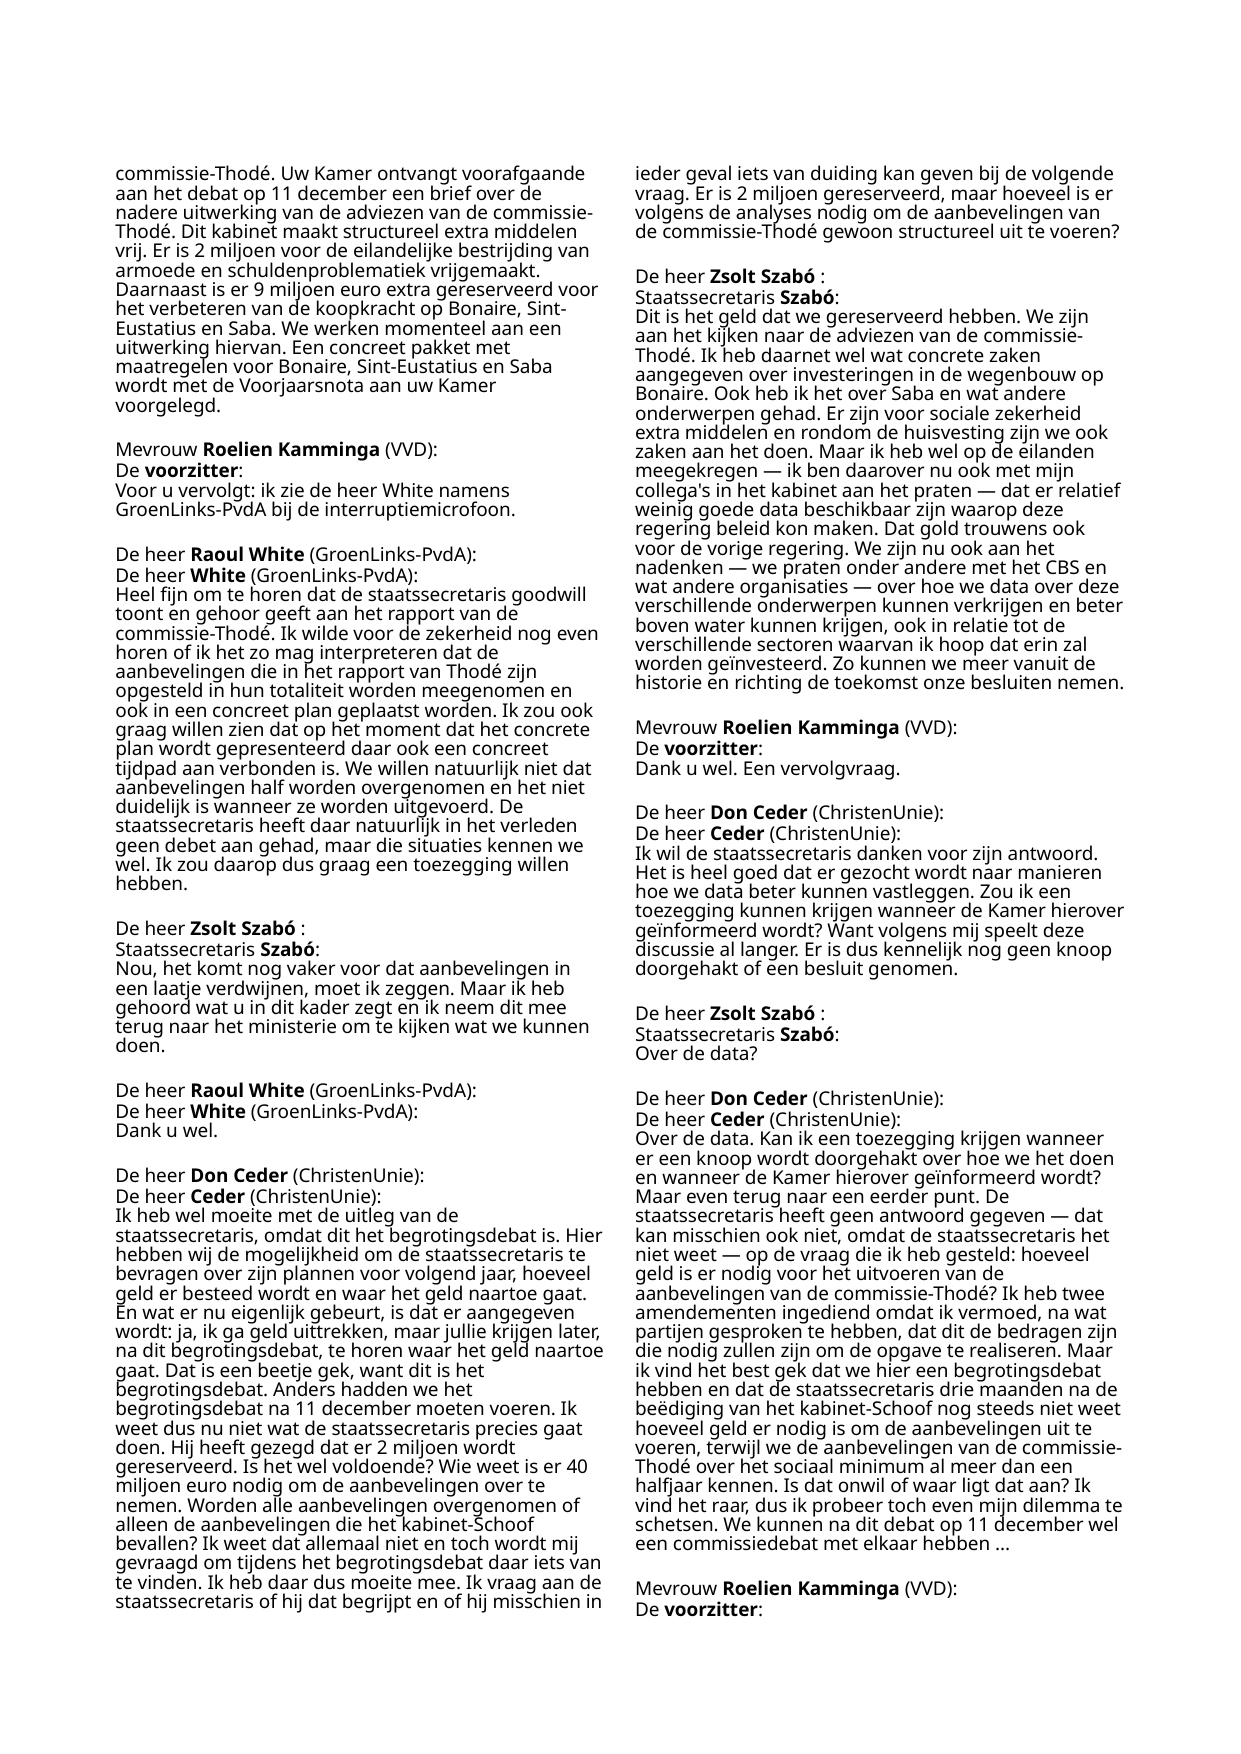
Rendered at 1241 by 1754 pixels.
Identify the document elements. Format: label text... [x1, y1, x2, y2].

text Mevrouw Roelien Kamminga (VVD): [115, 437, 605, 462]
text Staatssecretaris Szabó: [635, 1026, 1125, 1045]
text De heer Don Ceder (ChristenUnie): [635, 1085, 1125, 1111]
text Voor u vervolgt: ik zie de heer White namens GroenLinks-PvdA bij de interruptiemicrofoon. [115, 482, 605, 520]
text De voorzitter: [635, 1601, 1125, 1620]
text Staatssecretaris Szabó: [635, 289, 1125, 308]
text De heer Zsolt Szabó : [115, 915, 605, 941]
text Dank u wel. Een vervolgvraag. [635, 759, 1125, 779]
text De voorzitter: [635, 740, 1125, 759]
text De heer Zsolt Szabó : [635, 263, 1125, 289]
text Mevrouw Roelien Kamminga (VVD): [635, 714, 1125, 740]
text Nou, het komt nog vaker voor dat aanbevelingen in een laatje verdwijnen, moet ik zeggen. Maar ik heb gehoord wat u in dit kader zegt en ik neem dit mee terug naar het ministerie om te kijken wat we kunnen doen. [115, 960, 605, 1057]
text De heer Ceder (ChristenUnie): [115, 1188, 605, 1207]
text De voorzitter: [115, 462, 605, 482]
text De heer White (GroenLinks-PvdA): [115, 1103, 605, 1122]
text Dit is het geld dat we gereserveerd hebben. We zijn aan het kijken naar de adviezen van de commissie-Thodé. Ik heb daarnet wel wat concrete zaken aangegeven over investeringen in de wegenbouw op Bonaire. Ook heb ik het over Saba en wat andere onderwerpen gehad. Er zijn voor sociale zekerheid extra middelen en rondom de huisvesting zijn we ook zaken aan het doen. Maar ik heb wel op de eilanden meegekregen — ik ben daarover nu ook met mijn collega's in het kabinet aan het praten — dat er relatief weinig goede data beschikbaar zijn waarop deze regering beleid kon maken. Dat gold trouwens ook voor de vorige regering. We zijn nu ook aan het nadenken — we praten onder andere met het CBS en wat andere organisaties — over hoe we data over deze verschillende onderwerpen kunnen verkrijgen en beter boven water kunnen krijgen, ook in relatie tot de verschillende sectoren waarvan ik hoop dat erin zal worden geïnvesteerd. Zo kunnen we meer vanuit de historie en richting de toekomst onze besluiten nemen. [635, 308, 1125, 694]
text De heer Don Ceder (ChristenUnie): [635, 799, 1125, 825]
text Over de data. Kan ik een toezegging krijgen wanneer er een knoop wordt doorgehakt over hoe we het doen en wanneer de Kamer hierover geïnformeerd wordt? Maar even terug naar een eerder punt. De staatssecretaris heeft geen antwoord gegeven — dat kan misschien ook niet, omdat de staatssecretaris het niet weet — op de vraag die ik heb gesteld: hoeveel geld is er nodig voor het uitvoeren van de aanbevelingen van de commissie-Thodé? Ik heb twee amendementen ingediend omdat ik vermoed, na wat partijen gesproken te hebben, dat dit de bedragen zijn die nodig zullen zijn om de opgave te realiseren. Maar ik vind het best gek dat we hier een begrotingsdebat hebben en dat de staatssecretaris drie maanden na de beëdiging van het kabinet-Schoof nog steeds niet weet hoeveel geld er nodig is om de aanbevelingen uit te voeren, terwijl we de aanbevelingen van de commissie-Thodé over het sociaal minimum al meer dan een halfjaar kennen. Is dat onwil of waar ligt dat aan? Ik vind het raar, dus ik probeer toch even mijn dilemma te schetsen. We kunnen na dit debat op 11 december wel een commissiedebat met elkaar hebben ... [635, 1130, 1125, 1554]
text Over de data? [635, 1045, 1125, 1064]
text ieder geval iets van duiding kan geven bij de volgende vraag. Er is 2 miljoen gereserveerd, maar hoeveel is er volgens de analyses nodig om de aanbevelingen van de commissie-Thodé gewoon structureel uit te voeren? [635, 165, 1125, 242]
text Staatssecretaris Szabó: [115, 941, 605, 960]
text Heel fijn om te horen dat de staatssecretaris goodwill toont en gehoor geeft aan het rapport van de commissie-Thodé. Ik wilde voor de zekerheid nog even horen of ik het zo mag interpreteren dat de aanbevelingen die in het rapport van Thodé zijn opgesteld in hun totaliteit worden meegenomen en ook in een concreet plan geplaatst worden. Ik zou ook graag willen zien dat op het moment dat het concrete plan wordt gepresenteerd daar ook een concreet tijdpad aan verbonden is. We willen natuurlijk niet dat aanbevelingen half worden overgenomen en het niet duidelijk is wanneer ze worden uitgevoerd. De staatssecretaris heeft daar natuurlijk in het verleden geen debet aan gehad, maar die situaties kennen we wel. Ik zou daarop dus graag een toezegging willen hebben. [115, 586, 605, 894]
text Ik heb wel moeite met de uitleg van de staatssecretaris, omdat dit het begrotingsdebat is. Hier hebben wij de mogelijkheid om de staatssecretaris te bevragen over zijn plannen voor volgend jaar, hoeveel geld er besteed wordt en waar het geld naartoe gaat. En wat er nu eigenlijk gebeurt, is dat er aangegeven wordt: ja, ik ga geld uittrekken, maar jullie krijgen later, na dit begrotingsdebat, te horen waar het geld naartoe gaat. Dat is een beetje gek, want dit is het begrotingsdebat. Anders hadden we het begrotingsdebat na 11 december moeten voeren. Ik weet dus nu niet wat de staatssecretaris precies gaat doen. Hij heeft gezegd dat er 2 miljoen wordt gereserveerd. Is het wel voldoende? Wie weet is er 40 miljoen euro nodig om de aanbevelingen over te nemen. Worden alle aanbevelingen overgenomen of alleen de aanbevelingen die het kabinet-Schoof bevallen? Ik weet dat allemaal niet en toch wordt mij gevraagd om tijdens het begrotingsdebat daar iets van te vinden. Ik heb daar dus moeite mee. Ik vraag aan de staatssecretaris of hij dat begrijpt en of hij misschien in [115, 1207, 605, 1612]
text De heer Don Ceder (ChristenUnie): [115, 1162, 605, 1188]
text De heer Ceder (ChristenUnie): [635, 1111, 1125, 1130]
text Ik wil de staatssecretaris danken voor zijn antwoord. Het is heel goed dat er gezocht wordt naar manieren hoe we data beter kunnen vastleggen. Zou ik een toezegging kunnen krijgen wanneer de Kamer hierover geïnformeerd wordt? Want volgens mij speelt deze discussie al langer. Er is dus kennelijk nog geen knoop doorgehakt of een besluit genomen. [635, 844, 1125, 979]
text De heer Raoul White (GroenLinks-PvdA): [115, 1077, 605, 1103]
text Dank u wel. [115, 1122, 605, 1142]
text De heer Ceder (ChristenUnie): [635, 825, 1125, 844]
text De heer Zsolt Szabó : [635, 1000, 1125, 1026]
text De heer White (GroenLinks-PvdA): [115, 567, 605, 586]
text commissie-Thodé. Uw Kamer ontvangt voorafgaande aan het debat op 11 december een brief over de nadere uitwerking van de adviezen van de commissie-Thodé. Dit kabinet maakt structureel extra middelen vrij. Er is 2 miljoen voor de eilandelijke bestrijding van armoede en schuldenproblematiek vrijgemaakt. Daarnaast is er 9 miljoen euro extra gereserveerd voor het verbeteren van de koopkracht op Bonaire, Sint-Eustatius en Saba. We werken momenteel aan een uitwerking hiervan. Een concreet pakket met maatregelen voor Bonaire, Sint-Eustatius en Saba wordt met de Voorjaarsnota aan uw Kamer voorgelegd. [115, 165, 605, 416]
text Mevrouw Roelien Kamminga (VVD): [635, 1575, 1125, 1601]
text De heer Raoul White (GroenLinks-PvdA): [115, 541, 605, 567]
